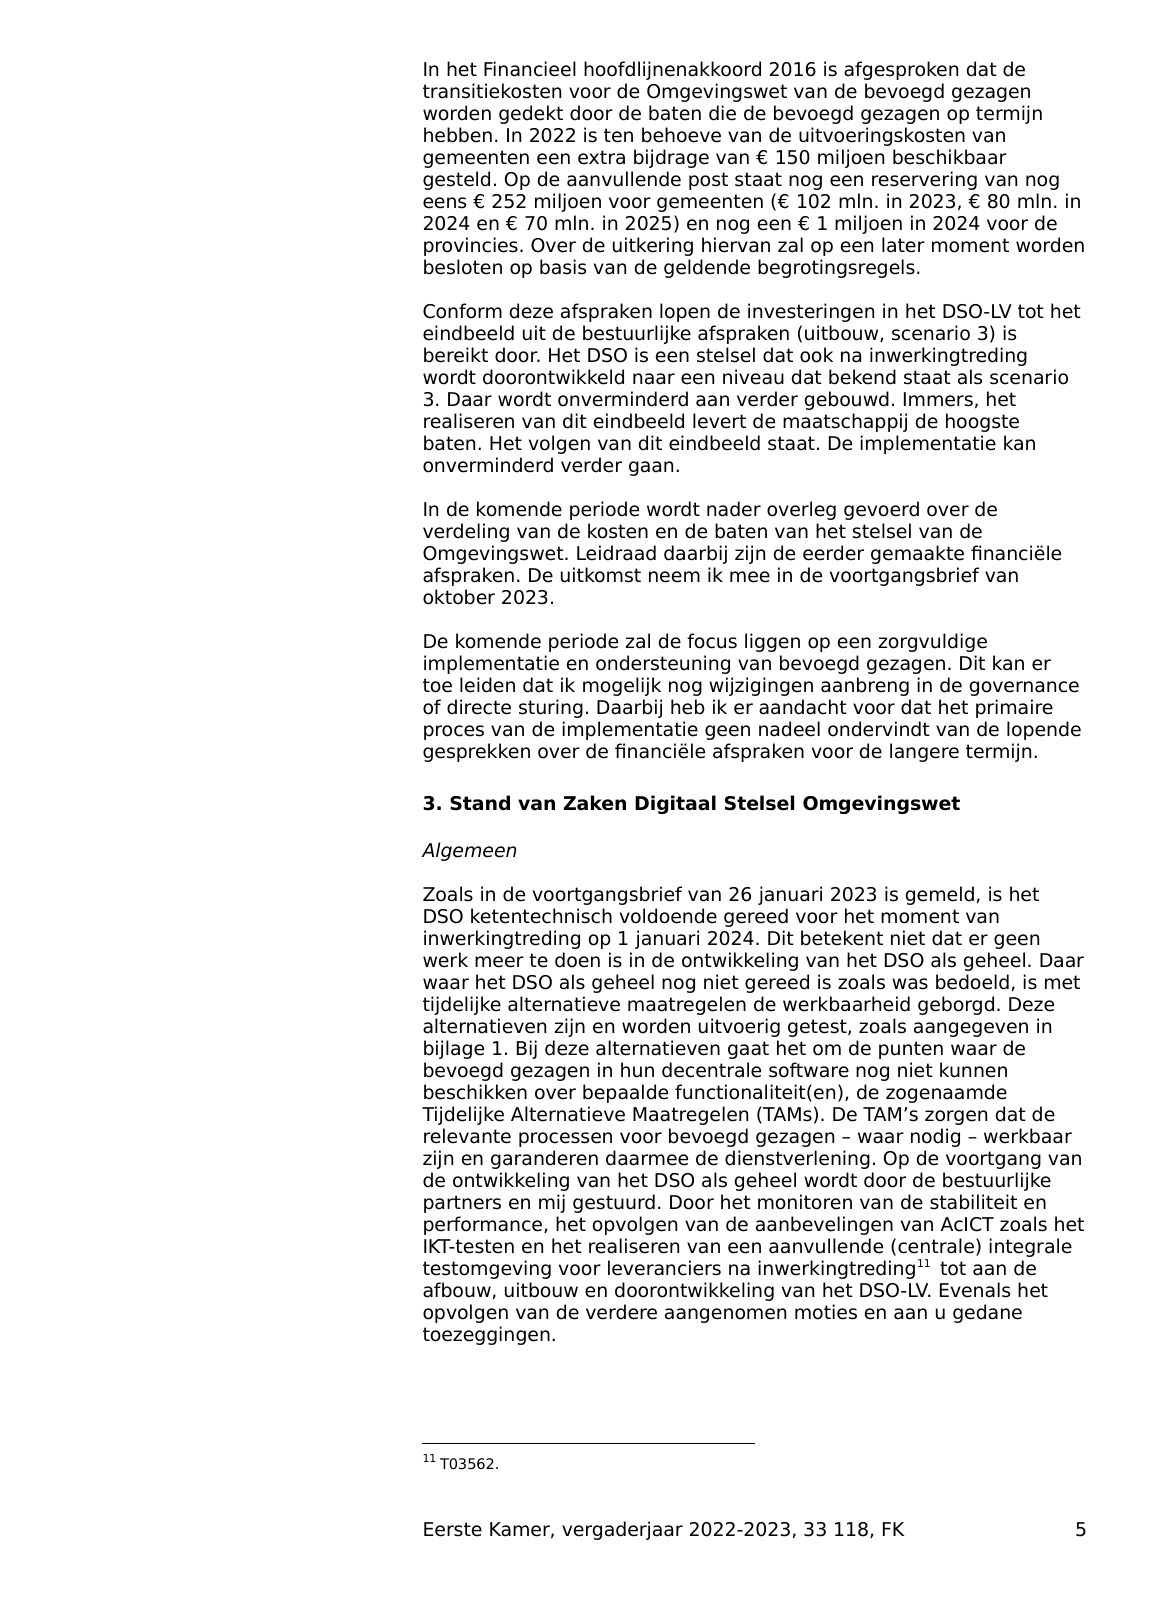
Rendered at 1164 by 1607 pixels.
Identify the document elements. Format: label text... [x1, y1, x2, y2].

text T03562. [422, 1452, 1087, 1474]
text Zoals in de voortgangsbrief van 26 januari 2023 is gemeld, is het DSO ketentechnisch voldoende gereed voor het moment van inwerkingtreding op 1 januari 2024. Dit betekent niet dat er geen werk meer te doen is in de ontwikkeling van het DSO als geheel. Daar waar het DSO als geheel nog niet gereed is zoals was bedoeld, is met tijdelijke alternatieve maatregelen de werkbaarheid geborgd. Deze alternatieven zijn en worden uitvoerig getest, zoals aangegeven in bijlage 1. Bij deze alternatieven gaat het om de punten waar de bevoegd gezagen in hun decentrale software nog niet kunnen beschikken over bepaalde functionaliteit(en), de zogenaamde Tijdelijke Alternatieve Maatregelen (TAMs). De TAM’s zorgen dat de relevante processen voor bevoegd gezagen – waar nodig – werkbaar zijn en garanderen daarmee de dienstverlening. Op de voortgang van de ontwikkeling van het DSO als geheel wordt door de bestuurlijke partners en mij gestuurd. Door het monitoren van de stabiliteit en performance, het opvolgen van de aanbevelingen van AcICT zoals het IKT-testen en het realiseren van een aanvullende (centrale) integrale testomgeving voor leveranciers na inwerkingtreding tot aan de afbouw, uitbouw en doorontwikkeling van het DSO-LV. Evenals het opvolgen van de verdere aangenomen moties en aan u gedane toezeggingen. [422, 884, 1087, 1346]
text In het Financieel hoofdlijnenakkoord 2016 is afgesproken dat de transitiekosten voor de Omgevingswet van de bevoegd gezagen worden gedekt door de baten die de bevoegd gezagen op termijn hebben. In 2022 is ten behoeve van de uitvoeringskosten van gemeenten een extra bijdrage van € 150 miljoen beschikbaar gesteld. Op de aanvullende post staat nog een reservering van nog eens € 252 miljoen voor gemeenten (€ 102 mln. in 2023, € 80 mln. in 2024 en € 70 mln. in 2025) en nog een € 1 miljoen in 2024 voor de provincies. Over de uitkering hiervan zal op een later moment worden besloten op basis van de geldende begrotingsregels. [422, 59, 1087, 279]
subtitle 3. Stand van Zaken Digitaal Stelsel Omgevingswet [422, 793, 1087, 815]
text In de komende periode wordt nader overleg gevoerd over de verdeling van de kosten en de baten van het stelsel van de Omgevingswet. Leidraad daarbij zijn de eerder gemaakte financiële afspraken. De uitkomst neem ik mee in de voortgangsbrief van oktober 2023. [422, 499, 1087, 609]
text Conform deze afspraken lopen de investeringen in het DSO-LV tot het eindbeeld uit de bestuurlijke afspraken (uitbouw, scenario 3) is bereikt door. Het DSO is een stelsel dat ook na inwerkingtreding wordt doorontwikkeld naar een niveau dat bekend staat als scenario 3. Daar wordt onverminderd aan verder gebouwd. Immers, het realiseren van dit eindbeeld levert de maatschappij de hoogste baten. Het volgen van dit eindbeeld staat. De implementatie kan onverminderd verder gaan. [422, 301, 1087, 477]
subtitle Algemeen [422, 840, 1087, 862]
text De komende periode zal de focus liggen op een zorgvuldige implementatie en ondersteuning van bevoegd gezagen. Dit kan er toe leiden dat ik mogelijk nog wijzigingen aanbreng in de governance of directe sturing. Daarbij heb ik er aandacht voor dat het primaire proces van de implementatie geen nadeel ondervindt van de lopende gesprekken over de financiële afspraken voor de langere termijn. [422, 631, 1087, 763]
